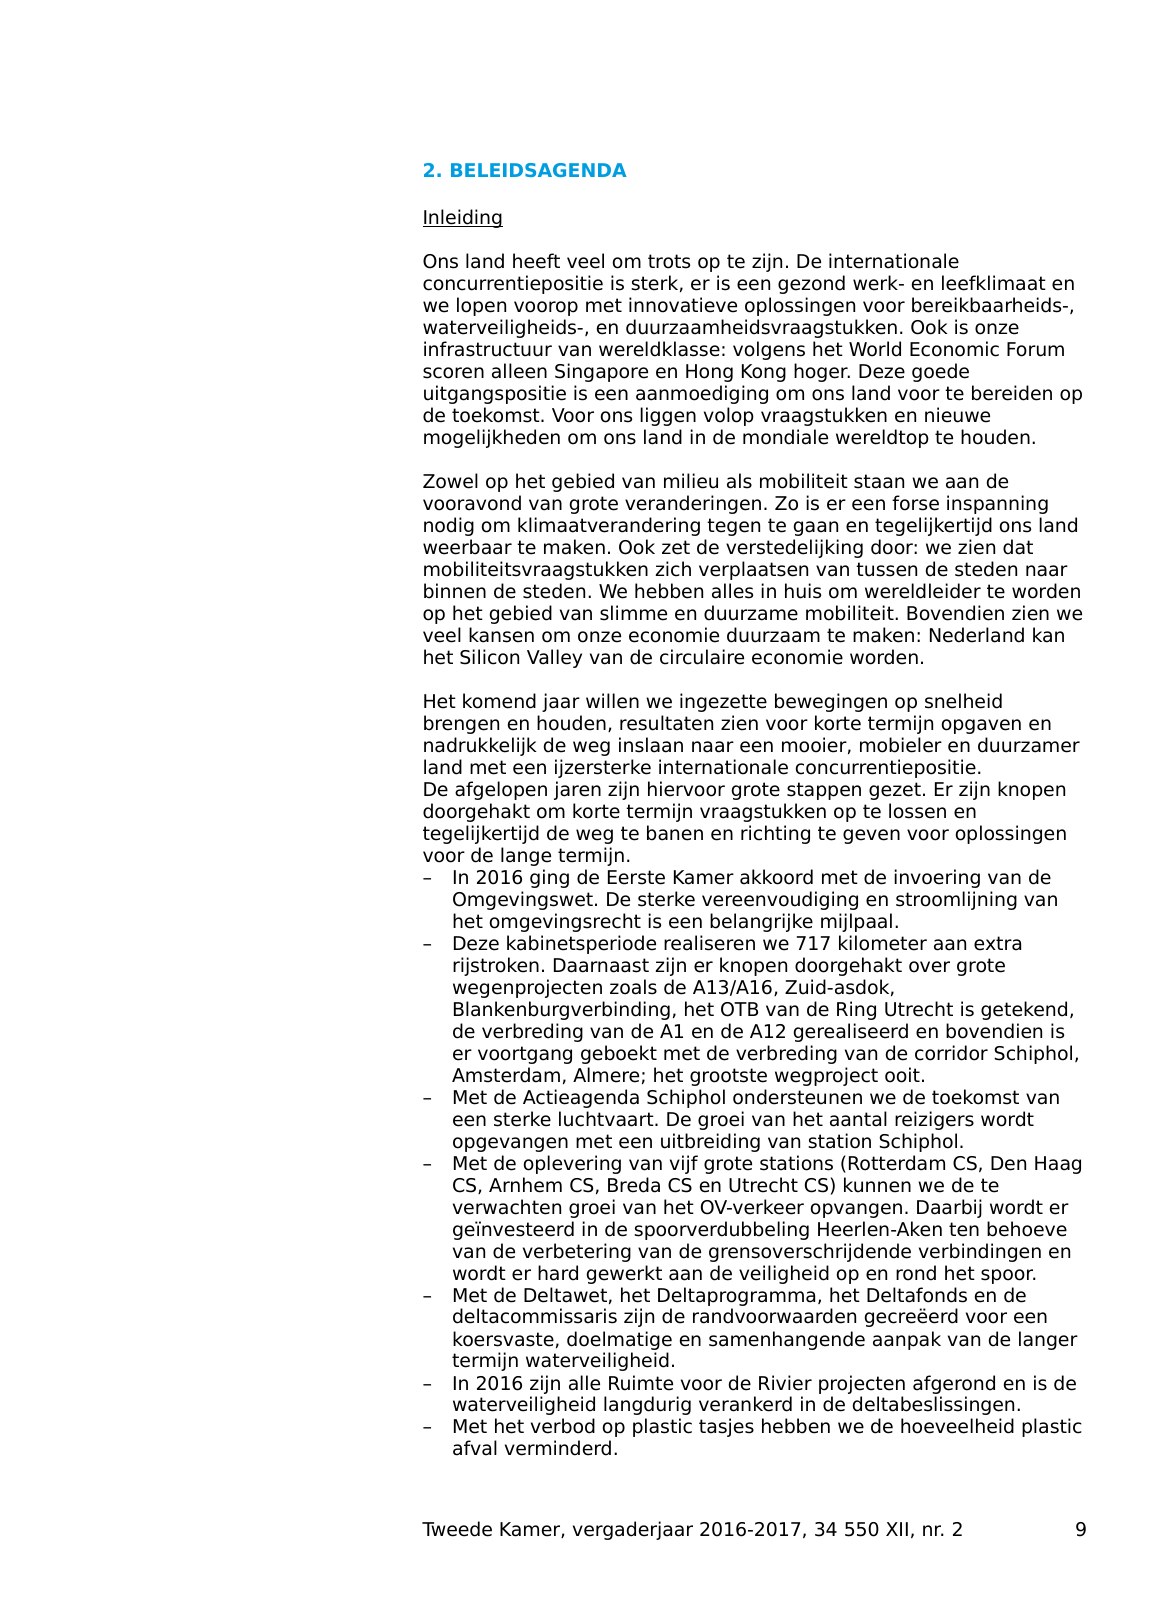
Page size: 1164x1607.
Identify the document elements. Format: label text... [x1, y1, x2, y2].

text – Deze kabinetsperiode realiseren we 717 kilometer aan extra rijstroken. Daarnaast zijn er knopen doorgehakt over grote wegenprojecten zoals de A13/A16, Zuid-asdok, Blankenburgverbinding, het OTB van de Ring Utrecht is getekend, de verbreding van de A1 en de A12 gerealiseerd en bovendien is er voortgang geboekt met de verbreding van de corridor Schiphol, Amsterdam, Almere; het grootste wegproject ooit. [422, 933, 1087, 1087]
text Ons land heeft veel om trots op te zijn. De internationale concurrentiepositie is sterk, er is een gezond werk- en leefklimaat en we lopen voorop met innovatieve oplossingen voor bereikbaarheids-, waterveiligheids-, en duurzaamheidsvraagstukken. Ook is onze infrastructuur van wereldklasse: volgens het World Economic Forum scoren alleen Singapore en Hong Kong hoger. Deze goede uitgangspositie is een aanmoediging om ons land voor te bereiden op de toekomst. Voor ons liggen volop vraagstukken en nieuwe mogelijkheden om ons land in de mondiale wereldtop te houden. [422, 251, 1087, 449]
text – In 2016 zijn alle Ruimte voor de Rivier projecten afgerond en is de waterveiligheid langdurig verankerd in de deltabeslissingen. [422, 1372, 1087, 1416]
subtitle 2. BELEIDSAGENDA [422, 160, 1087, 182]
text De afgelopen jaren zijn hiervoor grote stappen gezet. Er zijn knopen doorgehakt om korte termijn vraagstukken op te lossen en tegelijkertijd de weg te banen en richting te geven voor oplossingen voor de lange termijn. [422, 779, 1087, 867]
text Het komend jaar willen we ingezette bewegingen op snelheid brengen en houden, resultaten zien voor korte termijn opgaven en nadrukkelijk de weg inslaan naar een mooier, mobieler en duurzamer land met een ijzersterke internationale concurrentiepositie. [422, 691, 1087, 779]
text – Met de oplevering van vijf grote stations (Rotterdam CS, Den Haag CS, Arnhem CS, Breda CS en Utrecht CS) kunnen we de te verwachten groei van het OV-verkeer opvangen. Daarbij wordt er geïnvesteerd in de spoorverdubbeling Heerlen-Aken ten behoeve van de verbetering van de grensoverschrijdende verbindingen en wordt er hard gewerkt aan de veiligheid op en rond het spoor. [422, 1153, 1087, 1284]
text – Met het verbod op plastic tasjes hebben we de hoeveelheid plastic afval verminderd. [422, 1416, 1087, 1460]
text – Met de Deltawet, het Deltaprogramma, het Deltafonds en de deltacommissaris zijn de randvoorwaarden gecreëerd voor een koersvaste, doelmatige en samenhangende aanpak van de langer termijn waterveiligheid. [422, 1284, 1087, 1372]
text – In 2016 ging de Eerste Kamer akkoord met de invoering van de Omgevingswet. De sterke vereenvoudiging en stroomlijning van het omgevingsrecht is een belangrijke mijlpaal. [422, 867, 1087, 933]
text Zowel op het gebied van milieu als mobiliteit staan we aan de vooravond van grote veranderingen. Zo is er een forse inspanning nodig om klimaatverandering tegen te gaan en tegelijkertijd ons land weerbaar te maken. Ook zet de verstedelijking door: we zien dat mobiliteitsvraagstukken zich verplaatsen van tussen de steden naar binnen de steden. We hebben alles in huis om wereldleider te worden op het gebied van slimme en duurzame mobiliteit. Bovendien zien we veel kansen om onze economie duurzaam te maken: Nederland kan het Silicon Valley van de circulaire economie worden. [422, 471, 1087, 669]
subtitle Inleiding [422, 207, 1087, 229]
text – Met de Actieagenda Schiphol ondersteunen we de toekomst van een sterke luchtvaart. De groei van het aantal reizigers wordt opgevangen met een uitbreiding van station Schiphol. [422, 1087, 1087, 1153]
